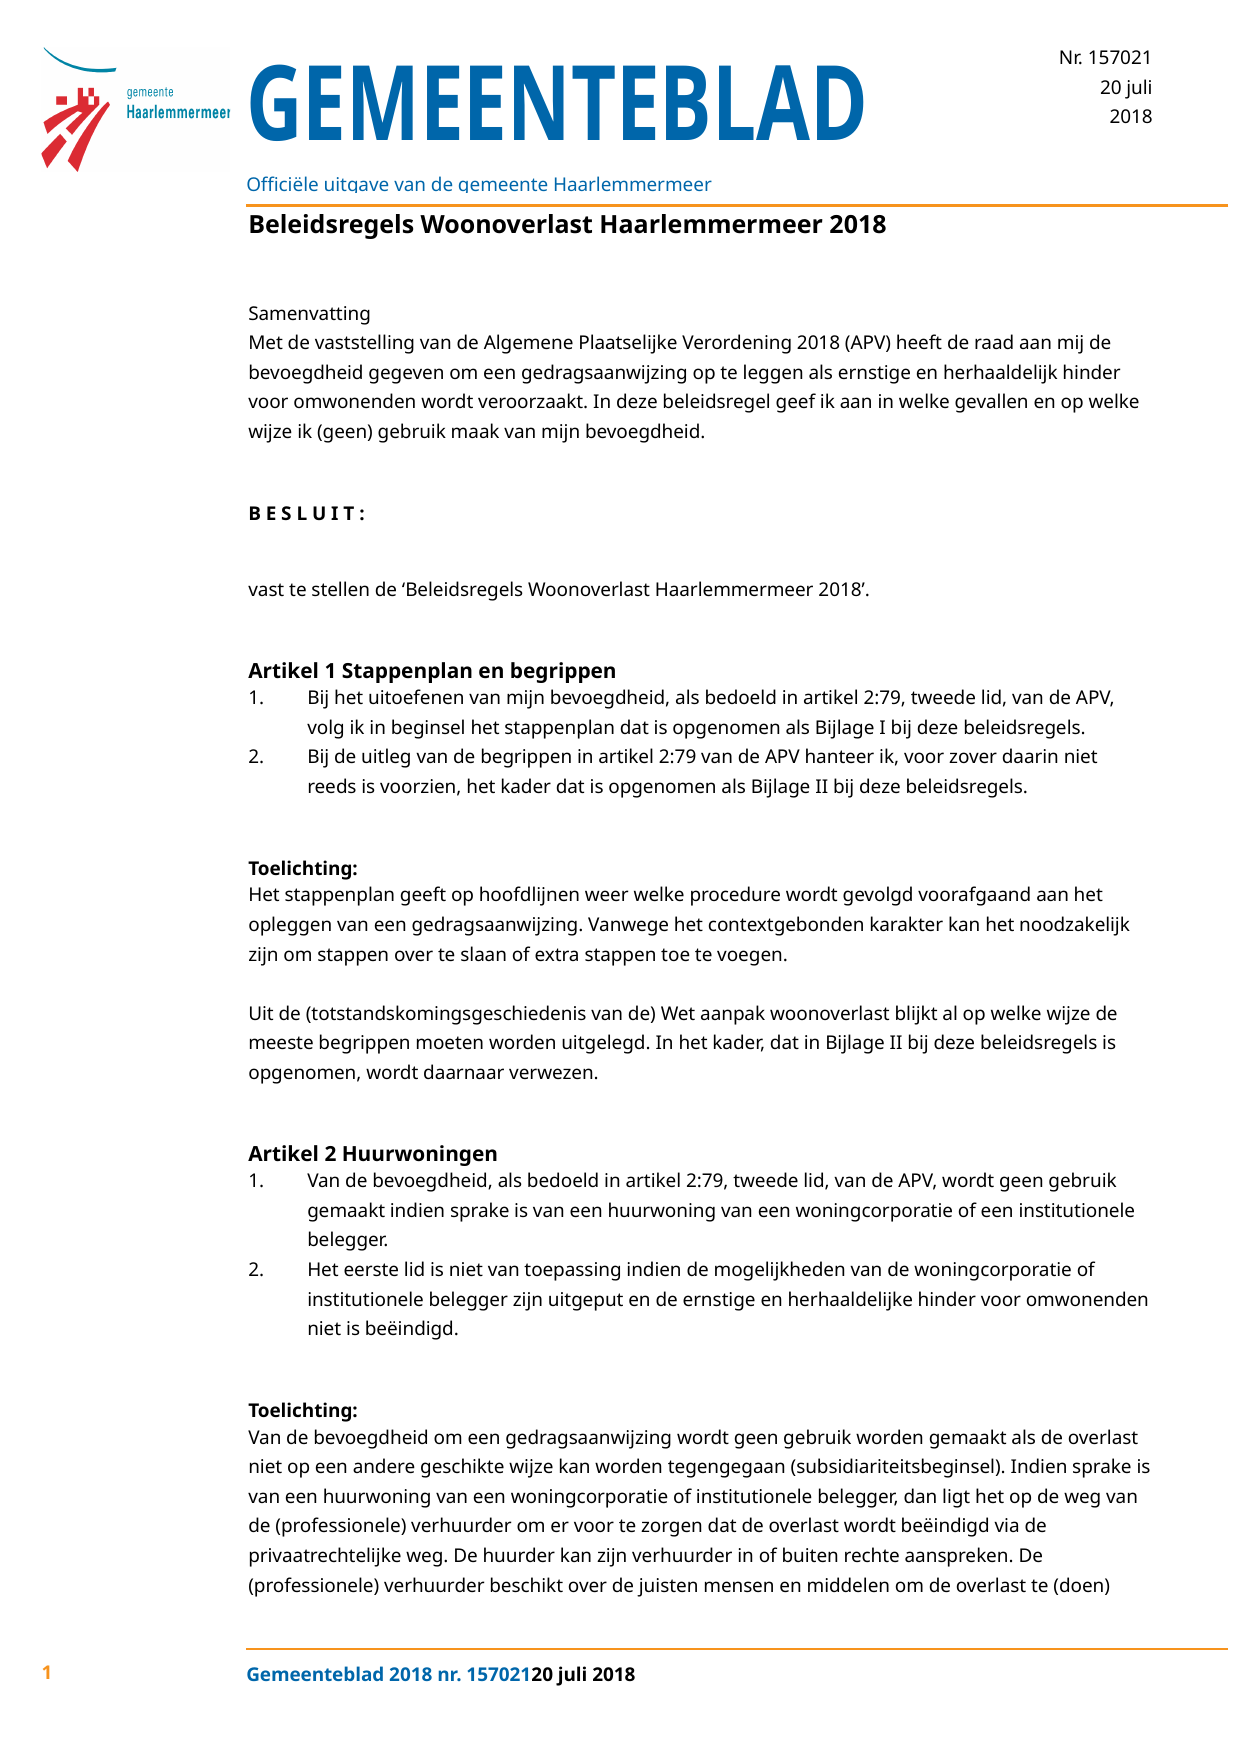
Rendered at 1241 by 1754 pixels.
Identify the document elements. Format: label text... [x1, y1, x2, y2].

text Toelichting: [248, 853, 1152, 882]
text Beleidsregels Woonoverlast Haarlemmermeer 2018 [248, 207, 1152, 241]
text Samenvatting [248, 300, 1152, 326]
picture [41, 47, 231, 172]
text Artikel 1 Stappenplan en begrippen [248, 656, 1152, 684]
list Het eerste lid is niet van toepassing indien de mogelijkheden van de woningcorporatie of institutionele belegger zijn uitgeput en de ernstige en herhaaldelijke hinder voor omwonenden niet is beëindigd. [248, 1256, 1152, 1341]
text Van de bevoegdheid om een gedragsaanwijzing wordt geen gebruik worden gemaakt als de overlast niet op een andere geschikte wijze kan worden tegengegaan (subsidiariteitsbeginsel). Indien sprake is van een huurwoning van een woningcorporatie of institutionele belegger, dan ligt het op de weg van de (professionele) verhuurder om er voor te zorgen dat de overlast wordt beëindigd via de privaatrechtelijke weg. De huurder kan zijn verhuurder in of buiten rechte aanspreken. De (professionele) verhuurder beschikt over de juisten mensen en middelen om de overlast te (doen) [248, 1424, 1152, 1597]
list Bij het uitoefenen van mijn bevoegdheid, als bedoeld in artikel 2:79, tweede lid, van de APV, volg ik in beginsel het stappenplan dat is opgenomen als Bijlage I bij deze beleidsregels. [248, 684, 1152, 740]
text Toelichting: [248, 1395, 1152, 1424]
list Bij de uitleg van de begrippen in artikel 2:79 van de APV hanteer ik, voor zover daarin niet reeds is voorzien, het kader dat is opgenomen als Bijlage II bij deze beleidsregels. [248, 743, 1152, 799]
text vast te stellen de ‘Beleidsregels Woonoverlast Haarlemmermeer 2018’. [248, 576, 1152, 602]
text Met de vaststelling van de Algemene Plaatselijke Verordening 2018 (APV) heeft de raad aan mij de bevoegdheid gegeven om een gedragsaanwijzing op te leggen als ernstige en herhaaldelijk hinder voor omwonenden wordt veroorzaakt. In deze beleidsregel geef ik aan in welke gevallen en op welke wijze ik (geen) gebruik maak van mijn bevoegdheid. [248, 329, 1152, 444]
text Uit de (totstandskomingsgeschiedenis van de) Wet aanpak woonoverlast blijkt al op welke wijze de meeste begrippen moeten worden uitgelegd. In het kader, dat in Bijlage II bij deze beleidsregels is opgenomen, wordt daarnaar verwezen. [248, 1000, 1152, 1085]
list Van de bevoegdheid, als bedoeld in artikel 2:79, tweede lid, van de APV, wordt geen gebruik gemaakt indien sprake is van een huurwoning van een woningcorporatie of een institutionele belegger. [248, 1167, 1152, 1252]
text Het stappenplan geeft op hoofdlijnen weer welke procedure wordt gevolgd voorafgaand aan het opleggen van een gedragsaanwijzing. Vanwege het contextgebonden karakter kan het noodzakelijk zijn om stappen over te slaan of extra stappen toe te voegen. [248, 882, 1152, 966]
text Artikel 2 Huurwoningen [248, 1139, 1152, 1167]
text B E S L U I T : [248, 498, 1152, 527]
